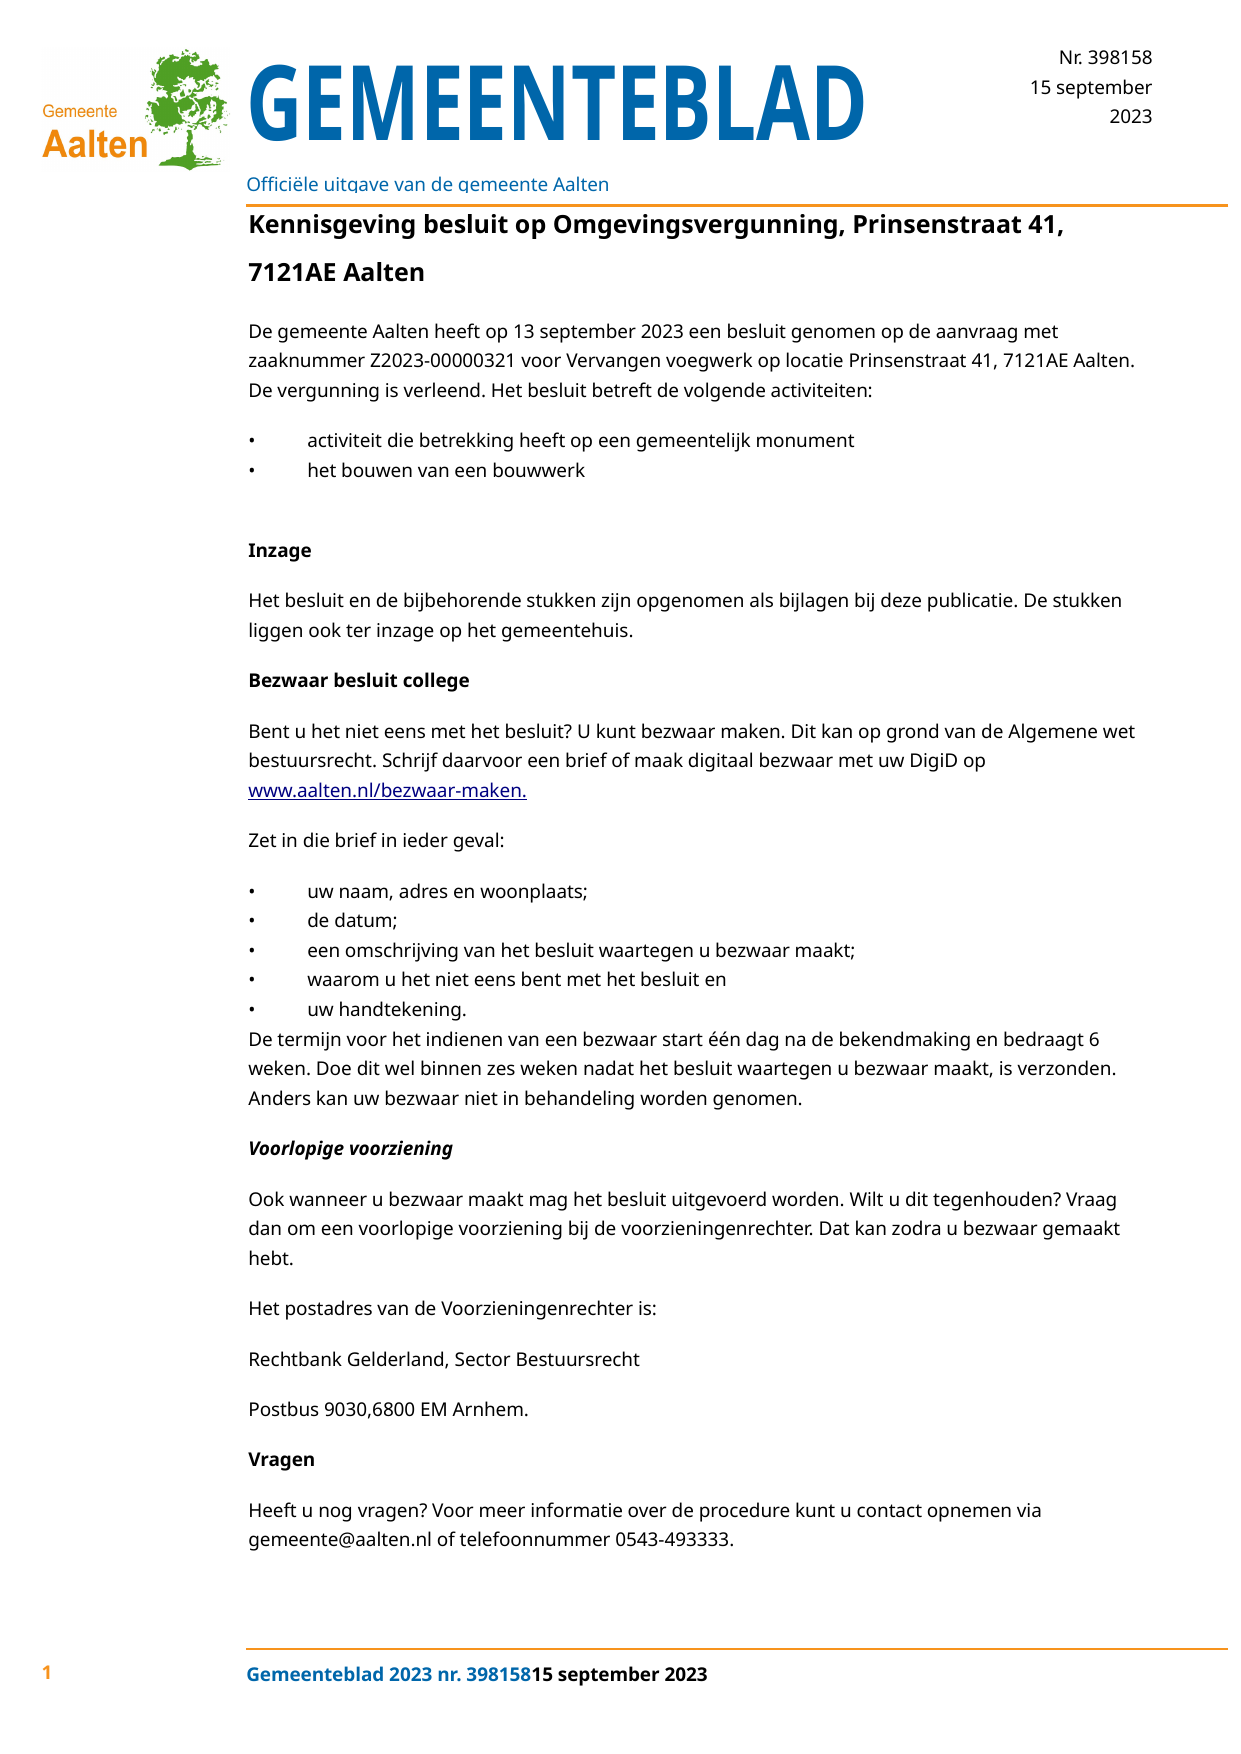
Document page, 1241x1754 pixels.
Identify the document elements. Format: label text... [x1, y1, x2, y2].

text De gemeente Aalten heeft op 13 september 2023 een besluit genomen op de aanvraag met zaaknummer Z2023-00000321 voor Vervangen voegwerk op locatie Prinsenstraat 41, 7121AE Aalten. De vergunning is verleend. Het besluit betreft de volgende activiteiten: [248, 318, 1152, 403]
text Rechtbank Gelderland, Sector Bestuursrecht [248, 1346, 1152, 1372]
picture [41, 47, 231, 172]
list de datum; [248, 907, 1152, 933]
list activiteit die betrekking heeft op een gemeentelijk monument [248, 427, 1152, 453]
text Ook wanneer u bezwaar maakt mag het besluit uitgevoerd worden. Wilt u dit tegenhouden? Vraag dan om een voorlopige voorziening bij de voorzieningenrechter. Dat kan zodra u bezwaar gemaakt hebt. [248, 1186, 1152, 1271]
list waarom u het niet eens bent met het besluit en [248, 967, 1152, 992]
text Zet in die brief in ieder geval: [248, 827, 1152, 853]
list het bouwen van een bouwwerk [248, 457, 1152, 483]
text De termijn voor het indienen van een bezwaar start één dag na de bekendmaking en bedraagt 6 weken. Doe dit wel binnen zes weken nadat het besluit waartegen u bezwaar maakt, is verzonden. Anders kan uw bezwaar niet in behandeling worden genomen. [248, 1026, 1152, 1111]
text Heeft u nog vragen? Voor meer informatie over de procedure kunt u contact opnemen via gemeente@aalten.nl of telefoonnummer 0543-493333. [248, 1497, 1152, 1552]
list uw handtekening. [248, 996, 1152, 1022]
text Postbus 9030,6800 EM Arnhem. [248, 1396, 1152, 1422]
text Vragen [248, 1447, 1152, 1472]
list een omschrijving van het besluit waartegen u bezwaar maakt; [248, 937, 1152, 963]
list uw naam, adres en woonplaats; [248, 878, 1152, 904]
text Inzage [248, 537, 1152, 563]
text Voorlopige voorziening [248, 1135, 1152, 1161]
text Kennisgeving besluit op Omgevingsvergunning, Prinsenstraat 41, 7121AE Aalten [248, 207, 1152, 288]
text Het postadres van de Voorzieningenrechter is: [248, 1295, 1152, 1321]
text Bent u het niet eens met het besluit? U kunt bezwaar maken. Dit kan op grond van de Algemene wet bestuursrecht. Schrijf daarvoor een brief of maak digitaal bezwaar met uw DigiD op www.aalten.nl/bezwaar-maken. [248, 718, 1152, 803]
text Het besluit en de bijbehorende stukken zijn opgenomen als bijlagen bij deze publicatie. De stukken liggen ook ter inzage op het gemeentehuis. [248, 587, 1152, 643]
text Bezwaar besluit college [248, 667, 1152, 693]
